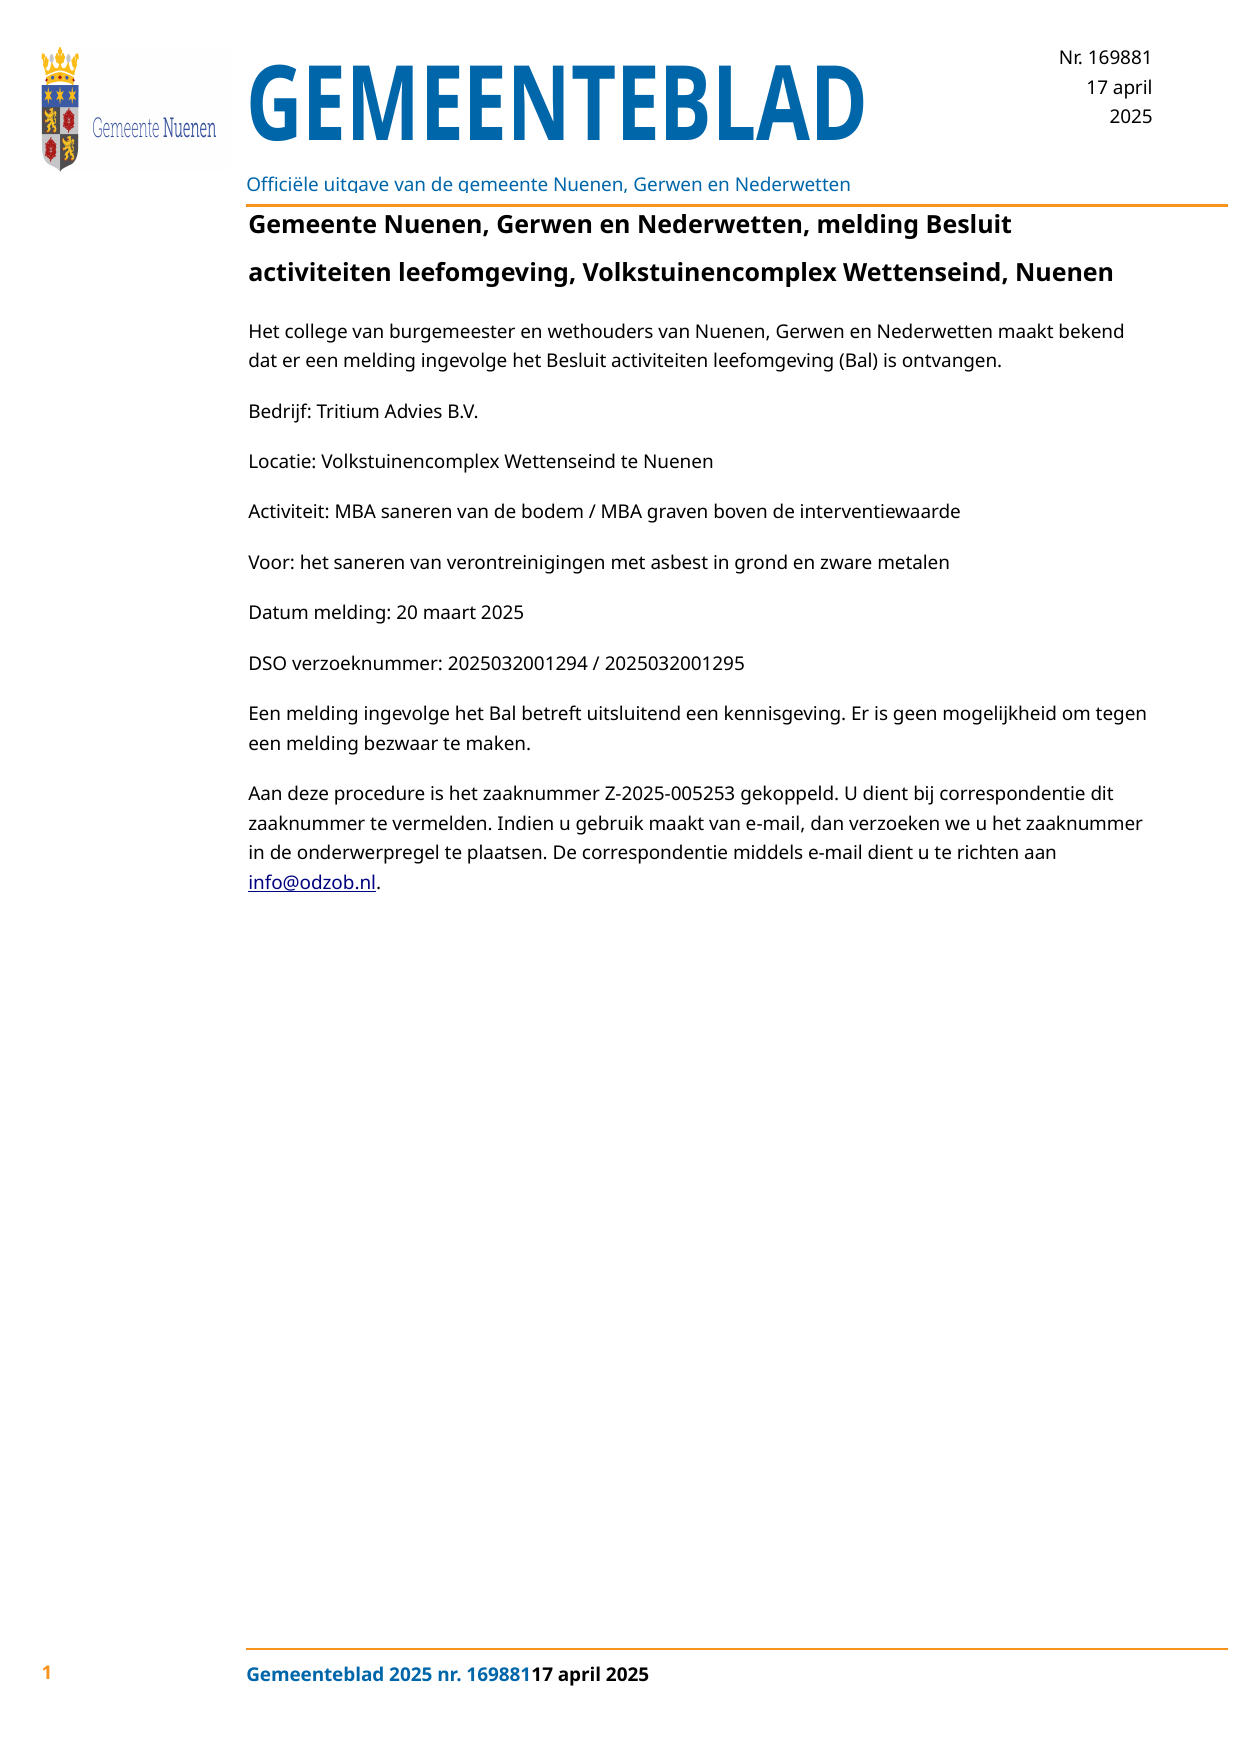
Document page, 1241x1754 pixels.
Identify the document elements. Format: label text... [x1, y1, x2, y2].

text Aan deze procedure is het zaaknummer Z-2025-005253 gekoppeld. U dient bij correspondentie dit zaaknummer te vermelden. Indien u gebruik maakt van e-mail, dan verzoeken we u het zaaknummer in de onderwerpregel te plaatsen. De correspondentie middels e-mail dient u te richten aan info@odzob.nl. [248, 780, 1152, 895]
text Datum melding: 20 maart 2025 [248, 599, 1152, 625]
picture [41, 47, 231, 172]
text Het college van burgemeester en wethouders van Nuenen, Gerwen en Nederwetten maakt bekend dat er een melding ingevolge het Besluit activiteiten leefomgeving (Bal) is ontvangen. [248, 318, 1152, 373]
text Voor: het saneren van verontreinigingen met asbest in grond en zware metalen [248, 549, 1152, 575]
text Bedrijf: Tritium Advies B.V. [248, 398, 1152, 424]
text Locatie: Volkstuinencomplex Wettenseind te Nuenen [248, 448, 1152, 474]
text DSO verzoeknummer: 2025032001294 / 2025032001295 [248, 650, 1152, 676]
text Een melding ingevolge het Bal betreft uitsluitend een kennisgeving. Er is geen mogelijkheid om tegen een melding bezwaar te maken. [248, 700, 1152, 756]
text Activiteit: MBA saneren van de bodem / MBA graven boven de interventiewaarde [248, 499, 1152, 524]
text Gemeente Nuenen, Gerwen en Nederwetten, melding Besluit activiteiten leefomgeving, Volkstuinencomplex Wettenseind, Nuenen [248, 207, 1152, 288]
